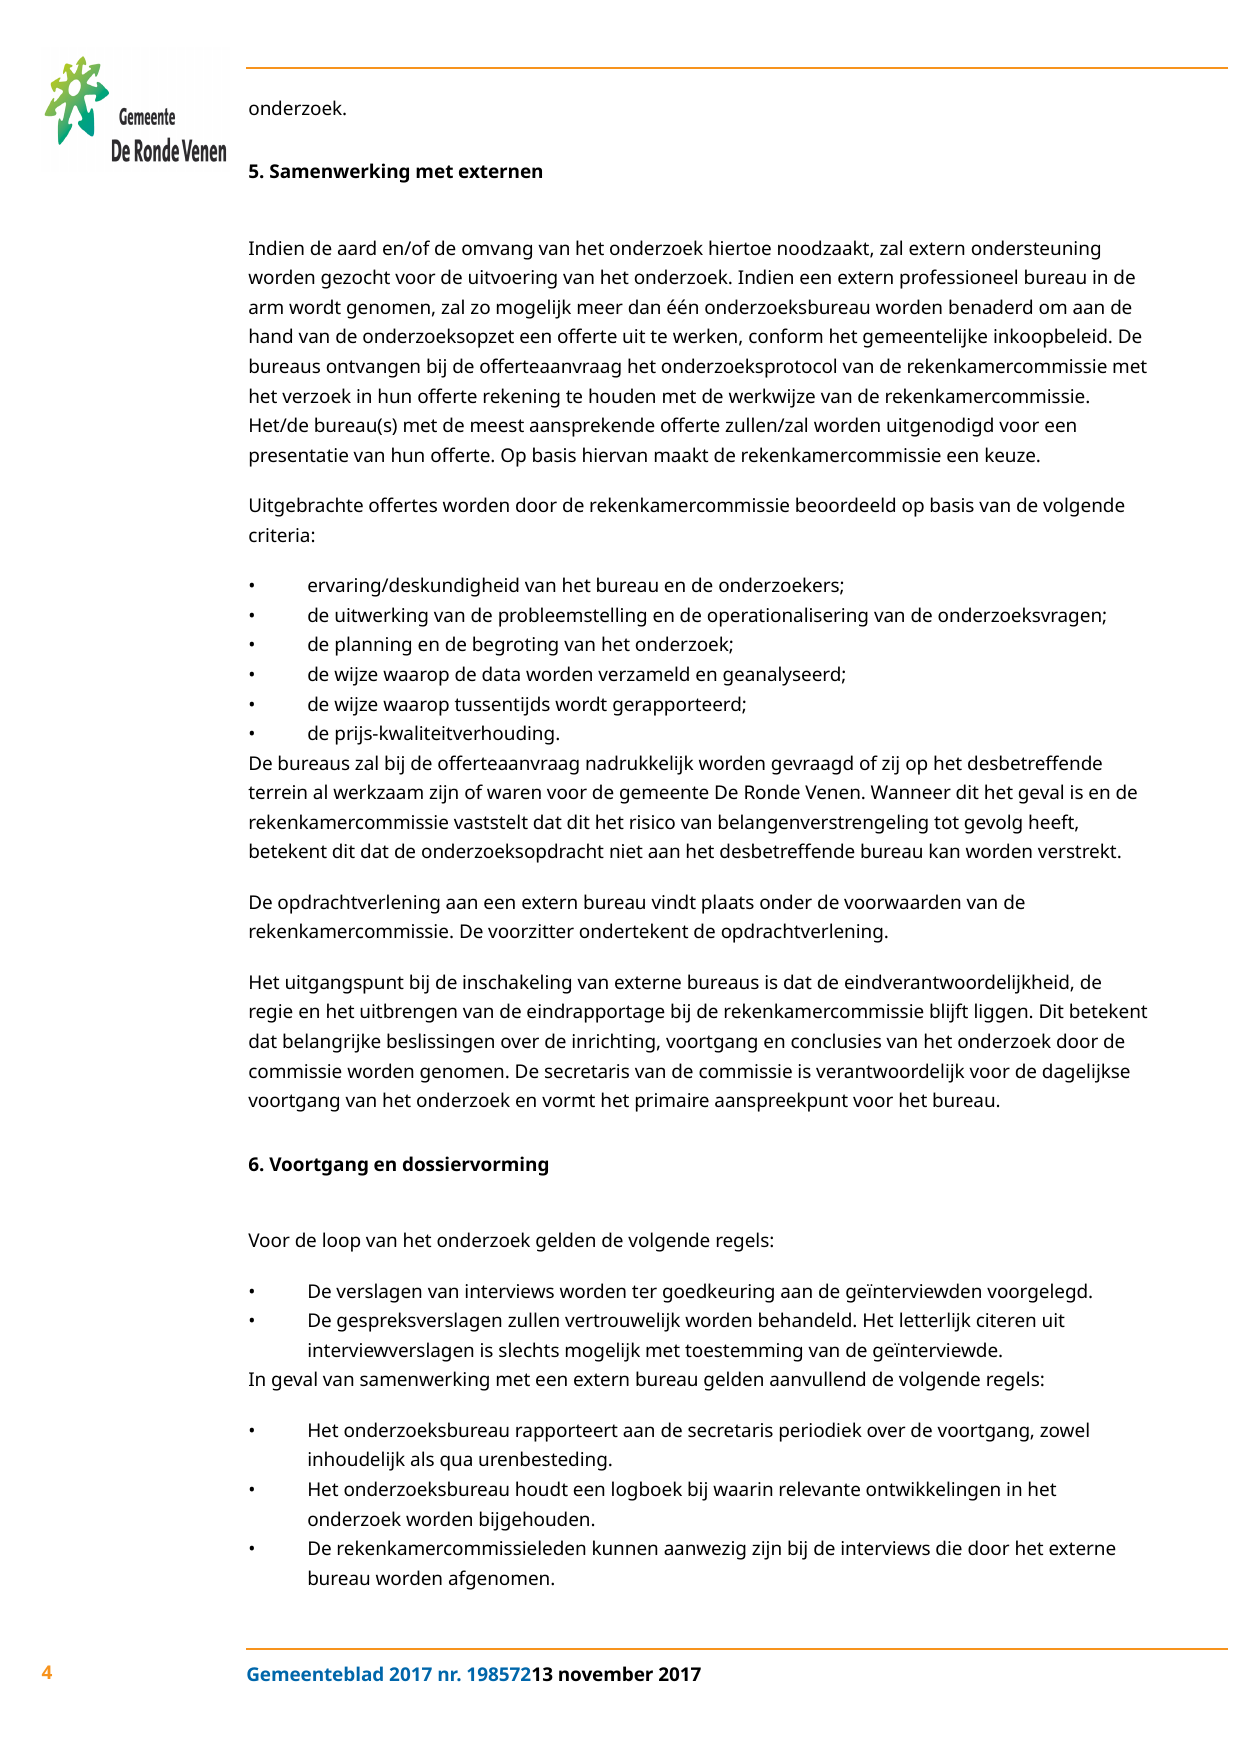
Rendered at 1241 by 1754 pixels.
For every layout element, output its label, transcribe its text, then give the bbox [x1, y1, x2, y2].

text De bureaus zal bij de offerteaanvraag nadrukkelijk worden gevraagd of zij op het desbetreffende terrein al werkzaam zijn of waren voor de gemeente De Ronde Venen. Wanneer dit het geval is en de rekenkamercommissie vaststelt dat dit het risico van belangenverstrengeling tot gevolg heeft, betekent dit dat de onderzoeksopdracht niet aan het desbetreffende bureau kan worden verstrekt. [248, 750, 1152, 864]
list De verslagen van interviews worden ter goedkeuring aan de geïnterviewden voorgelegd. [248, 1278, 1152, 1304]
picture [41, 47, 231, 172]
list Het onderzoeksbureau houdt een logboek bij waarin relevante ontwikkelingen in het onderzoek worden bijgehouden. [248, 1476, 1152, 1532]
text Het uitgangspunt bij de inschakeling van externe bureaus is dat de eindverantwoordelijkheid, de regie en het uitbrengen van de eindrapportage bij de rekenkamercommissie blijft liggen. Dit betekent dat belangrijke beslissingen over de inrichting, voortgang en conclusies van het onderzoek door de commissie worden genomen. De secretaris van de commissie is verantwoordelijk voor de dagelijkse voortgang van het onderzoek en vormt het primaire aanspreekpunt voor het bureau. [248, 969, 1152, 1113]
list de uitwerking van de probleemstelling en de operationalisering van de onderzoeksvragen; [248, 602, 1152, 628]
list de planning en de begroting van het onderzoek; [248, 632, 1152, 657]
list de prijs-kwaliteitverhouding. [248, 720, 1152, 746]
list De rekenkamercommissieleden kunnen aanwezig zijn bij de interviews die door het externe bureau worden afgenomen. [248, 1535, 1152, 1591]
text onderzoek. [248, 95, 1152, 121]
text De opdrachtverlening aan een extern bureau vindt plaats onder de voorwaarden van de rekenkamercommissie. De voorzitter ondertekent de opdrachtverlening. [248, 889, 1152, 944]
list De gespreksverslagen zullen vertrouwelijk worden behandeld. Het letterlijk citeren uit interviewverslagen is slechts mogelijk met toestemming van de geïnterviewde. [248, 1307, 1152, 1363]
text 5. Samenwerking met externen [248, 159, 1152, 184]
list de wijze waarop de data worden verzameld en geanalyseerd; [248, 661, 1152, 687]
text Uitgebrachte offertes worden door de rekenkamercommissie beoordeeld op basis van de volgende criteria: [248, 492, 1152, 548]
text Indien de aard en/of de omvang van het onderzoek hiertoe noodzaakt, zal extern ondersteuning worden gezocht voor de uitvoering van het onderzoek. Indien een extern professioneel bureau in de arm wordt genomen, zal zo mogelijk meer dan één onderzoeksbureau worden benaderd om aan de hand van de onderzoeksopzet een offerte uit te werken, conform het gemeentelijke inkoopbeleid. De bureaus ontvangen bij de offerteaanvraag het onderzoeksprotocol van de rekenkamercommissie met het verzoek in hun offerte rekening te houden met de werkwijze van de rekenkamercommissie. Het/de bureau(s) met de meest aansprekende offerte zullen/zal worden uitgenodigd voor een presentatie van hun offerte. Op basis hiervan maakt de rekenkamercommissie een keuze. [248, 235, 1152, 468]
list Het onderzoeksbureau rapporteert aan de secretaris periodiek over de voortgang, zowel inhoudelijk als qua urenbesteding. [248, 1417, 1152, 1472]
text Voor de loop van het onderzoek gelden de volgende regels: [248, 1227, 1152, 1253]
text In geval van samenwerking met een extern bureau gelden aanvullend de volgende regels: [248, 1367, 1152, 1392]
list ervaring/deskundigheid van het bureau en de onderzoekers; [248, 572, 1152, 598]
text 6. Voortgang en dossiervorming [248, 1151, 1152, 1177]
list de wijze waarop tussentijds wordt gerapporteerd; [248, 691, 1152, 716]
